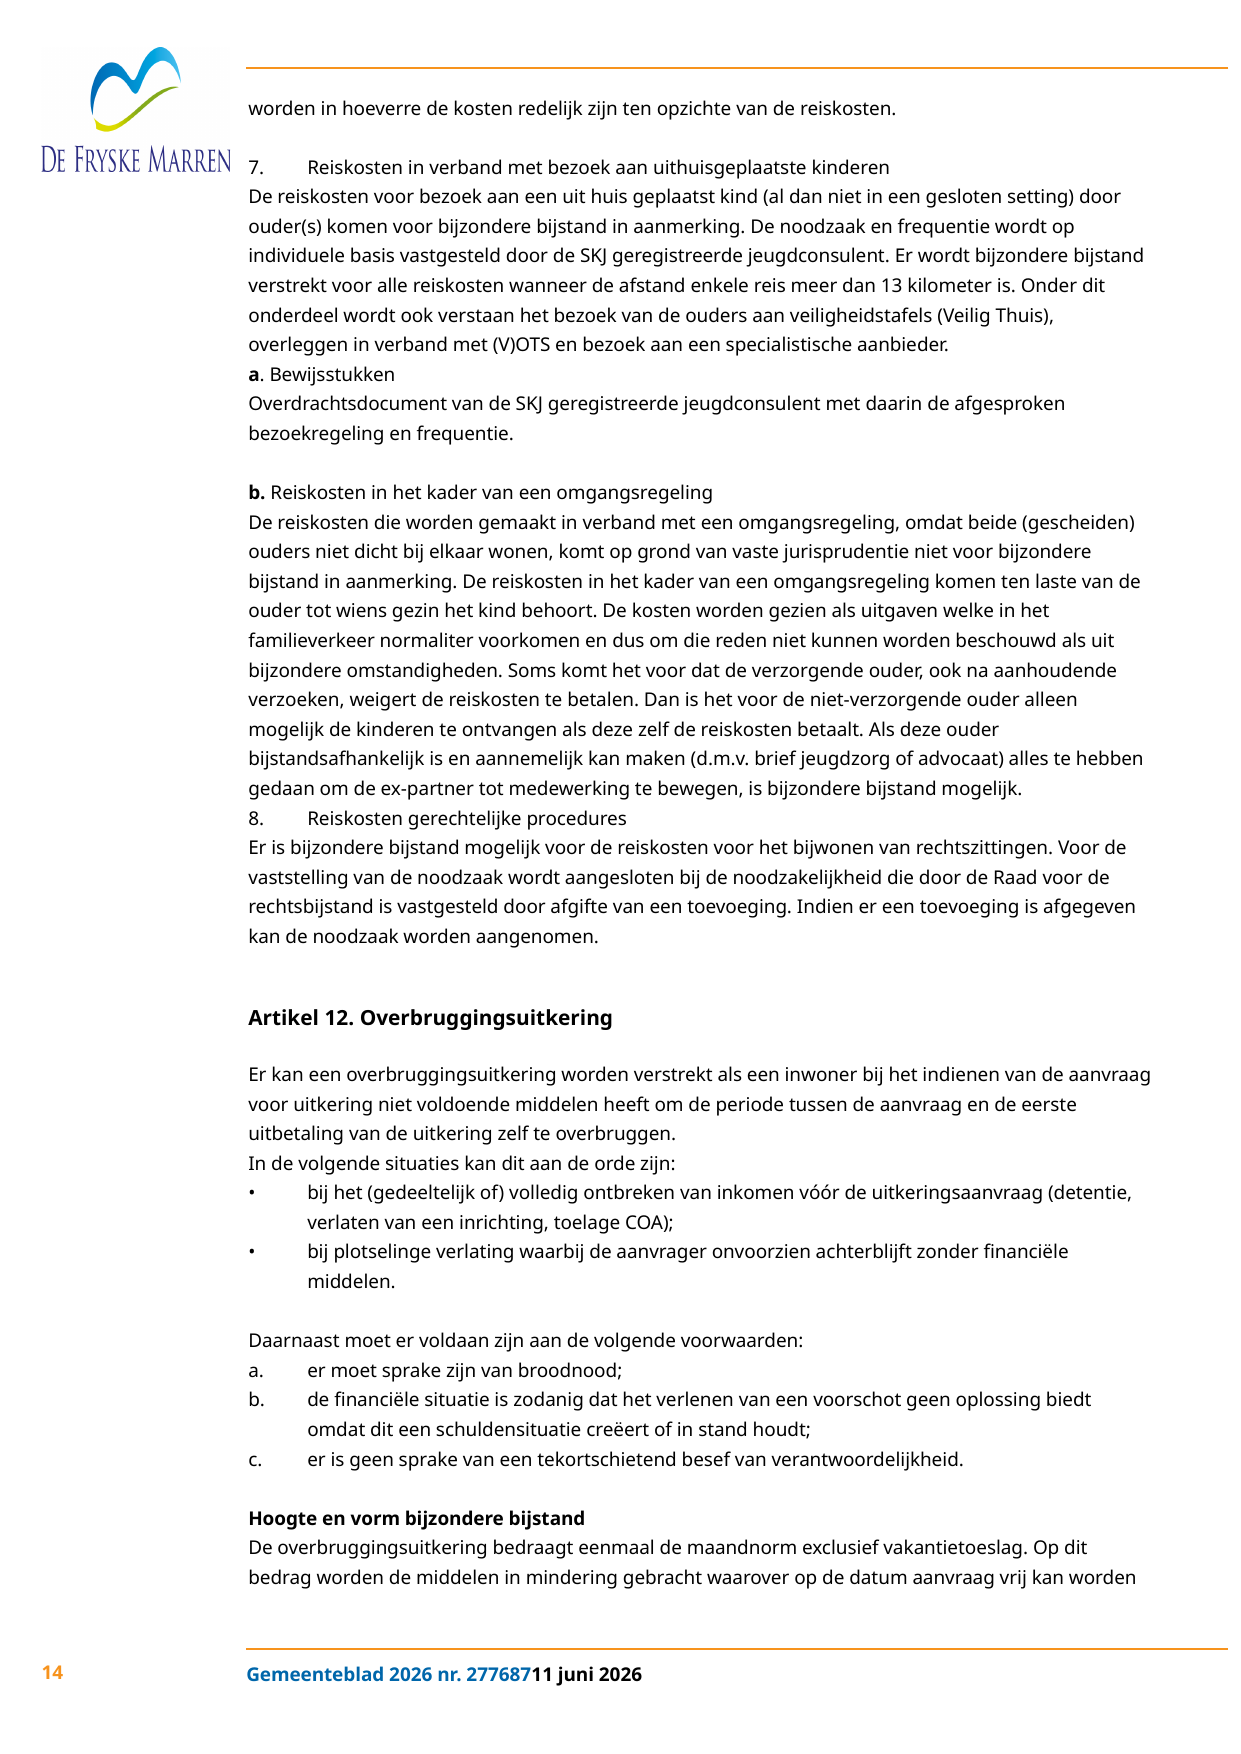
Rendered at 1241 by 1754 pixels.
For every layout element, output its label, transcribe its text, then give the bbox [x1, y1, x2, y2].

text Er is bijzondere bijstand mogelijk voor de reiskosten voor het bijwonen van rechtszittingen. Voor de vaststelling van de noodzaak wordt aangesloten bij de noodzakelijkheid die door de Raad voor de rechtsbijstand is vastgesteld door afgifte van een toevoeging. Indien er een toevoeging is afgegeven kan de noodzaak worden aangenomen. [248, 834, 1152, 949]
text b. Reiskosten in het kader van een omgangsregeling [248, 479, 1152, 505]
picture [41, 47, 231, 172]
text Hoogte en vorm bijzondere bijstand [248, 1505, 1152, 1531]
list Reiskosten gerechtelijke procedures [248, 805, 1152, 831]
list de financiële situatie is zodanig dat het verlenen van een voorschot geen oplossing biedt omdat dit een schuldensituatie creëert of in stand houdt; [248, 1387, 1152, 1442]
list er is geen sprake van een tekortschietend besef van verantwoordelijkheid. [248, 1446, 1152, 1471]
text De reiskosten die worden gemaakt in verband met een omgangsregeling, omdat beide (gescheiden) ouders niet dicht bij elkaar wonen, komt op grond van vaste jurisprudentie niet voor bijzondere bijstand in aanmerking. De reiskosten in het kader van een omgangsregeling komen ten laste van de ouder tot wiens gezin het kind behoort. De kosten worden gezien als uitgaven welke in het familieverkeer normaliter voorkomen en dus om die reden niet kunnen worden beschouwd als uit bijzondere omstandigheden. Soms komt het voor dat de verzorgende ouder, ook na aanhoudende verzoeken, weigert de reiskosten te betalen. Dan is het voor de niet-verzorgende ouder alleen mogelijk de kinderen te ontvangen als deze zelf de reiskosten betaalt. Als deze ouder bijstandsafhankelijk is en aannemelijk kan maken (d.m.v. brief jeugdzorg of advocaat) alles te hebben gedaan om de ex-partner tot medewerking te bewegen, is bijzondere bijstand mogelijk. [248, 509, 1152, 801]
text Artikel 12. Overbruggingsuitkering [248, 1003, 1152, 1032]
text In de volgende situaties kan dit aan de orde zijn: [248, 1150, 1152, 1176]
list Reiskosten in verband met bezoek aan uithuisgeplaatste kinderen [248, 154, 1152, 180]
text a. Bewijsstukken [248, 361, 1152, 387]
list bij het (gedeeltelijk of) volledig ontbreken van inkomen vóór de uitkeringsaanvraag (detentie, verlaten van een inrichting, toelage COA); [248, 1179, 1152, 1235]
text worden in hoeverre de kosten redelijk zijn ten opzichte van de reiskosten. [248, 95, 1152, 121]
list bij plotselinge verlating waarbij de aanvrager onvoorzien achterblijft zonder financiële middelen. [248, 1239, 1152, 1294]
text Er kan een overbruggingsuitkering worden verstrekt als een inwoner bij het indienen van de aanvraag voor uitkering niet voldoende middelen heeft om de periode tussen de aanvraag en de eerste uitbetaling van de uitkering zelf te overbruggen. [248, 1061, 1152, 1146]
text De reiskosten voor bezoek aan een uit huis geplaatst kind (al dan niet in een gesloten setting) door ouder(s) komen voor bijzondere bijstand in aanmerking. De noodzaak en frequentie wordt op individuele basis vastgesteld door de SKJ geregistreerde jeugdconsulent. Er wordt bijzondere bijstand verstrekt voor alle reiskosten wanneer de afstand enkele reis meer dan 13 kilometer is. Onder dit onderdeel wordt ook verstaan het bezoek van de ouders aan veiligheidstafels (Veilig Thuis), overleggen in verband met (V)OTS en bezoek aan een specialistische aanbieder. [248, 183, 1152, 357]
text Overdrachtsdocument van de SKJ geregistreerde jeugdconsulent met daarin de afgesproken bezoekregeling en frequentie. [248, 391, 1152, 446]
text Daarnaast moet er voldaan zijn aan de volgende voorwaarden: [248, 1327, 1152, 1353]
list er moet sprake zijn van broodnood; [248, 1357, 1152, 1383]
text De overbruggingsuitkering bedraagt eenmaal de maandnorm exclusief vakantietoeslag. Op dit bedrag worden de middelen in mindering gebracht waarover op de datum aanvraag vrij kan worden [248, 1534, 1152, 1590]
